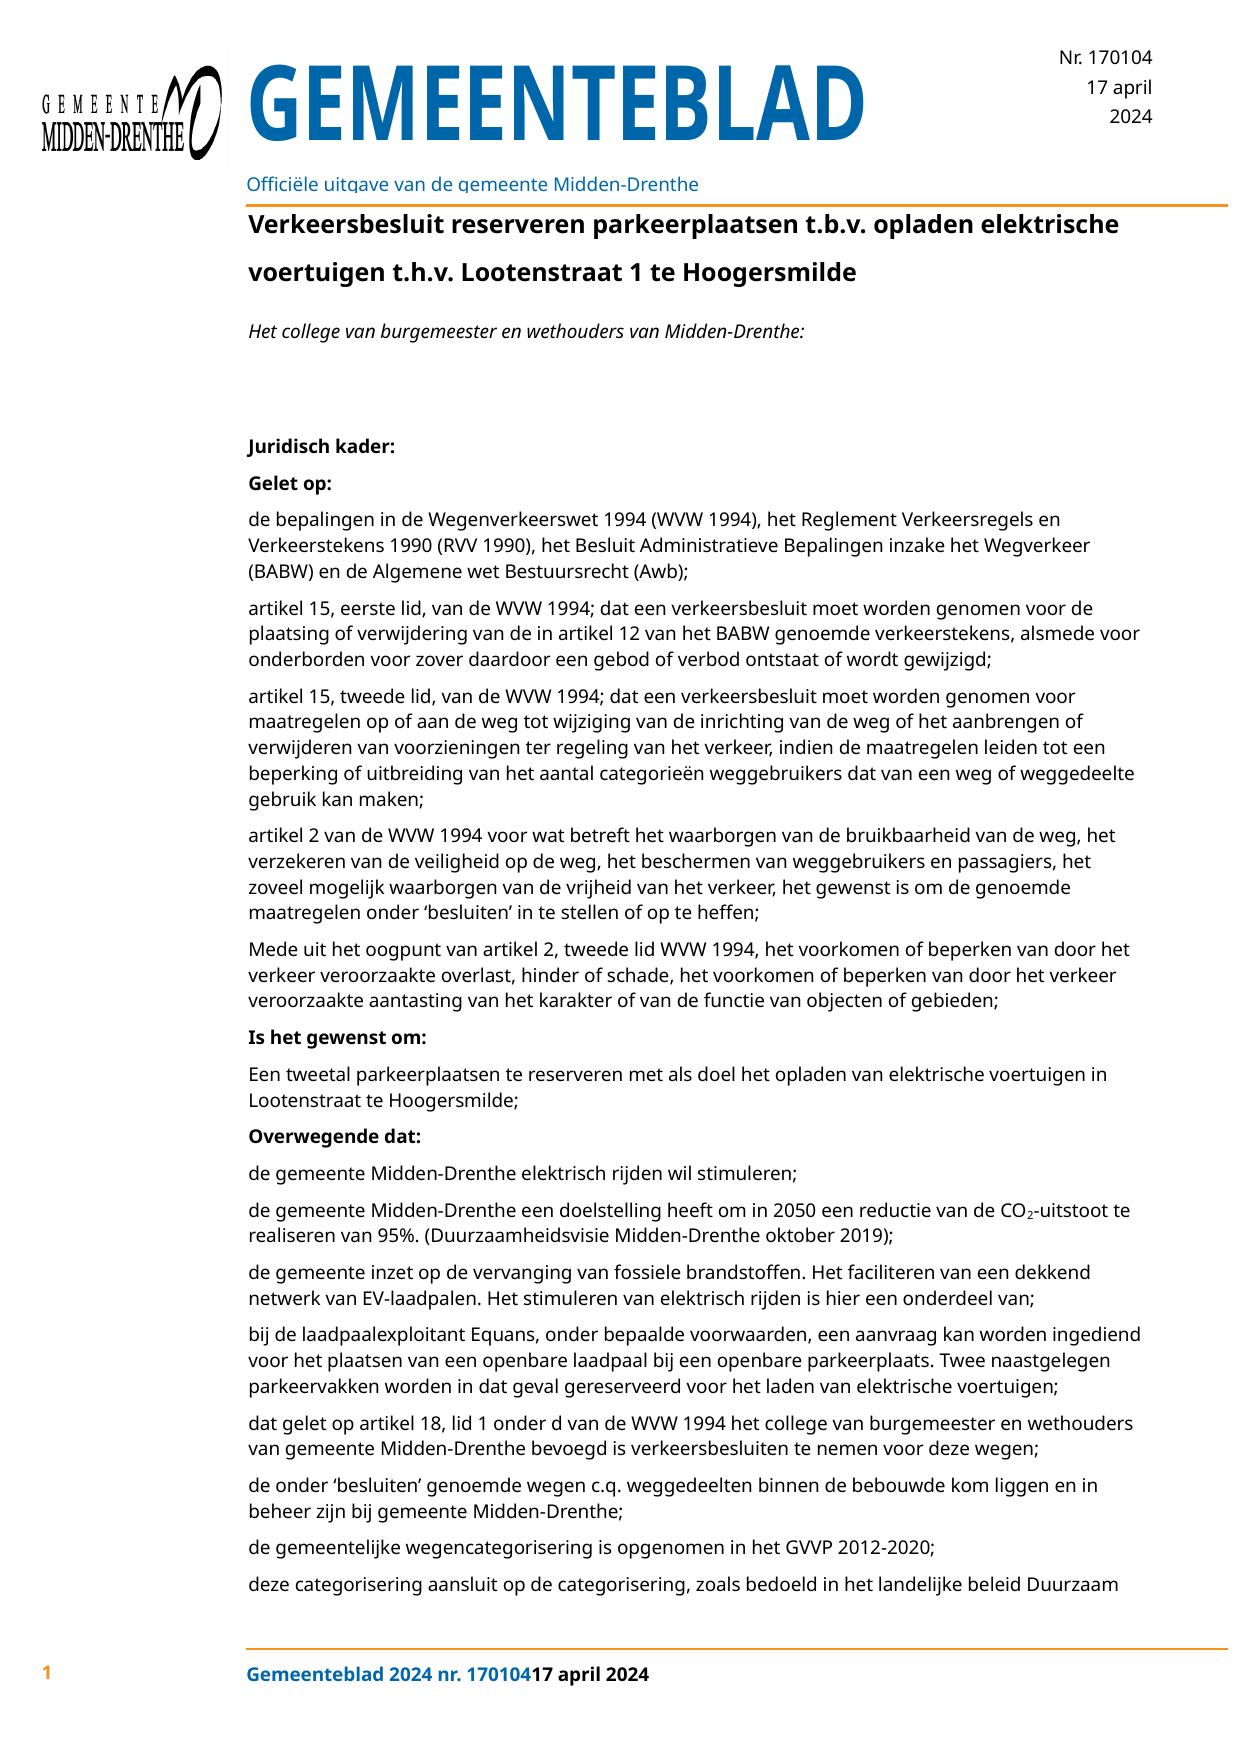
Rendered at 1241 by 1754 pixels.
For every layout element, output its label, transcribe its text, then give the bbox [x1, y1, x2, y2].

text deze categorisering aansluit op de categorisering, zoals bedoeld in het landelijke beleid Duurzaam [248, 1571, 1152, 1597]
text Een tweetal parkeerplaatsen te reserveren met als doel het opladen van elektrische voertuigen in Lootenstraat te Hoogersmilde; [248, 1061, 1152, 1112]
text artikel 15, eerste lid, van de WVW 1994; dat een verkeersbesluit moet worden genomen voor de plaatsing of verwijdering van de in artikel 12 van het BABW genoemde verkeerstekens, alsmede voor onderborden voor zover daardoor een gebod of verbod ontstaat of wordt gewijzigd; [248, 595, 1152, 672]
text de gemeentelijke wegencategorisering is opgenomen in het GVVP 2012-2020; [248, 1534, 1152, 1560]
text artikel 2 van de WVW 1994 voor wat betreft het waarborgen van de bruikbaarheid van de weg, het verzekeren van de veiligheid op de weg, het beschermen van weggebruikers en passagiers, het zoveel mogelijk waarborgen van de vrijheid van het verkeer, het gewenst is om de genoemde maatregelen onder ‘besluiten’ in te stellen of op te heffen; [248, 822, 1152, 925]
text Verkeersbesluit reserveren parkeerplaatsen t.b.v. opladen elektrische voertuigen t.h.v. Lootenstraat 1 te Hoogersmilde [248, 207, 1152, 288]
picture [41, 47, 231, 172]
text de onder ‘besluiten’ genoemde wegen c.q. weggedeelten binnen de bebouwde kom liggen en in beheer zijn bij gemeente Midden-Drenthe; [248, 1472, 1152, 1523]
text de gemeente Midden-Drenthe een doelstelling heeft om in 2050 een reductie van de CO2-uitstoot te realiseren van 95%. (Duurzaamheidsvisie Midden-Drenthe oktober 2019); [248, 1197, 1152, 1248]
text Overwegende dat: [248, 1123, 1152, 1149]
text Het college van burgemeester en wethouders van Midden-Drenthe: [248, 318, 1152, 344]
text de gemeente Midden-Drenthe elektrisch rijden wil stimuleren; [248, 1160, 1152, 1186]
text dat gelet op artikel 18, lid 1 onder d van de WVW 1994 het college van burgemeester en wethouders van gemeente Midden-Drenthe bevoegd is verkeersbesluiten te nemen voor deze wegen; [248, 1410, 1152, 1461]
text de bepalingen in de Wegenverkeerswet 1994 (WVW 1994), het Reglement Verkeersregels en Verkeerstekens 1990 (RVV 1990), het Besluit Administratieve Bepalingen inzake het Wegverkeer (BABW) en de Algemene wet Bestuursrecht (Awb); [248, 507, 1152, 584]
text artikel 15, tweede lid, van de WVW 1994; dat een verkeersbesluit moet worden genomen voor maatregelen op of aan de weg tot wijziging van de inrichting van de weg of het aanbrengen of verwijderen van voorzieningen ter regeling van het verkeer, indien de maatregelen leiden tot een beperking of uitbreiding van het aantal categorieën weggebruikers dat van een weg of weggedeelte gebruik kan maken; [248, 683, 1152, 811]
text bij de laadpaalexploitant Equans, onder bepaalde voorwaarden, een aanvraag kan worden ingediend voor het plaatsen van een openbare laadpaal bij een openbare parkeerplaats. Twee naastgelegen parkeervakken worden in dat geval gereserveerd voor het laden van elektrische voertuigen; [248, 1322, 1152, 1399]
text Is het gewenst om: [248, 1024, 1152, 1050]
text Juridisch kader: [248, 433, 1152, 459]
text Gelet op: [248, 470, 1152, 496]
text Mede uit het oogpunt van artikel 2, tweede lid WVW 1994, het voorkomen of beperken van door het verkeer veroorzaakte overlast, hinder of schade, het voorkomen of beperken van door het verkeer veroorzaakte aantasting van het karakter of van de functie van objecten of gebieden; [248, 936, 1152, 1013]
text de gemeente inzet op de vervanging van fossiele brandstoffen. Het faciliteren van een dekkend netwerk van EV-laadpalen. Het stimuleren van elektrisch rijden is hier een onderdeel van; [248, 1259, 1152, 1311]
